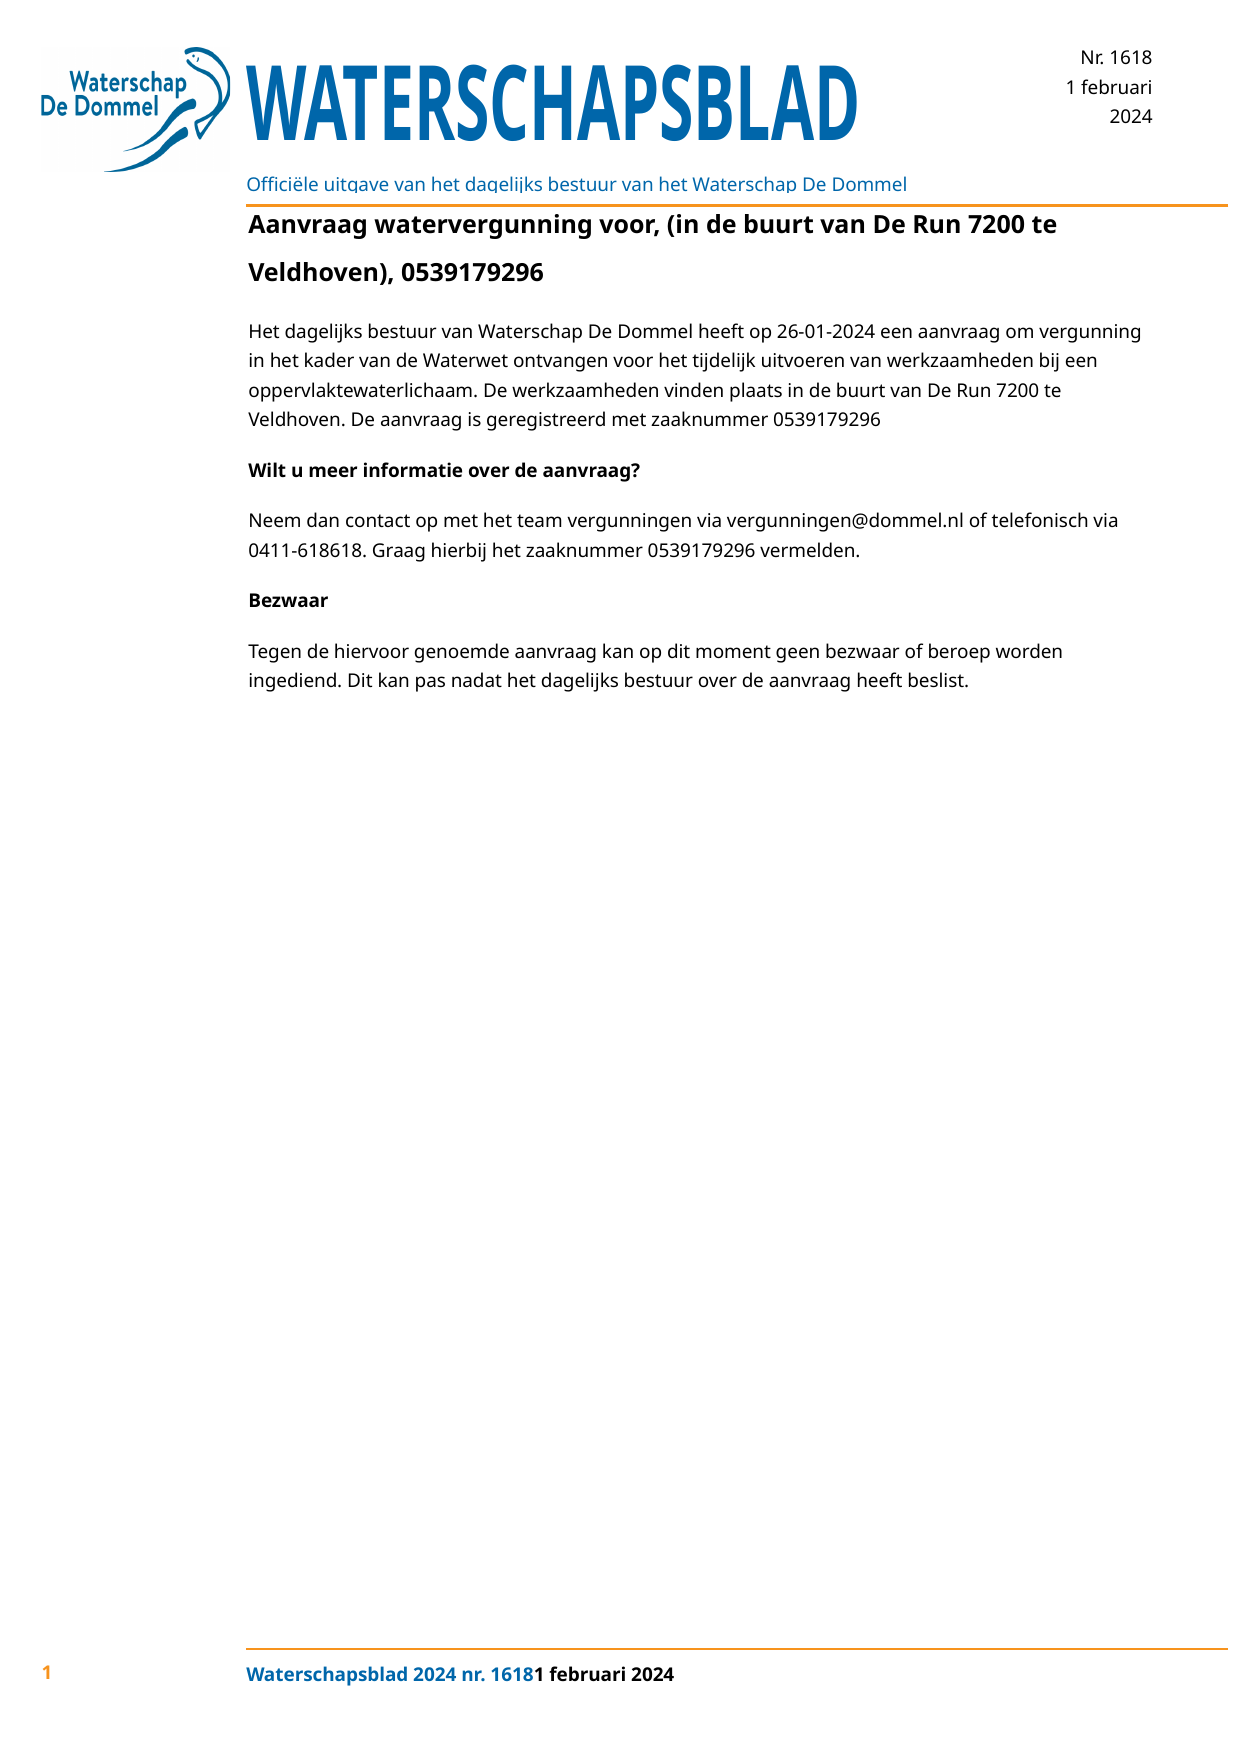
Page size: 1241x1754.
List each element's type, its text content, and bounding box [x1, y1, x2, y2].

text Aanvraag watervergunning voor, (in de buurt van De Run 7200 te Veldhoven), 0539179296 [248, 207, 1152, 288]
text Tegen de hiervoor genoemde aanvraag kan op dit moment geen bezwaar of beroep worden ingediend. Dit kan pas nadat het dagelijks bestuur over de aanvraag heeft beslist. [248, 638, 1152, 693]
picture [41, 47, 231, 172]
picture [45, 99, 51, 111]
text Bezwaar [248, 587, 1152, 613]
picture [198, 118, 210, 131]
text Het dagelijks bestuur van Waterschap De Dommel heeft op 26-01-2024 een aanvraag om vergunning in het kader van de Waterwet ontvangen voor het tijdelijk uitvoeren van werkzaamheden bij een oppervlaktewaterlichaam. De werkzaamheden vinden plaats in de buurt van De Run 7200 te Veldhoven. De aanvraag is geregistreerd met zaaknummer 0539179296 [248, 318, 1152, 432]
text Neem dan contact op met het team vergunningen via vergunningen@dommel.nl of telefonisch via 0411-618618. Graag hierbij het zaaknummer 0539179296 vermelden. [248, 507, 1152, 563]
picture [204, 47, 231, 76]
text Wilt u meer informatie over de aanvraag? [248, 457, 1152, 483]
